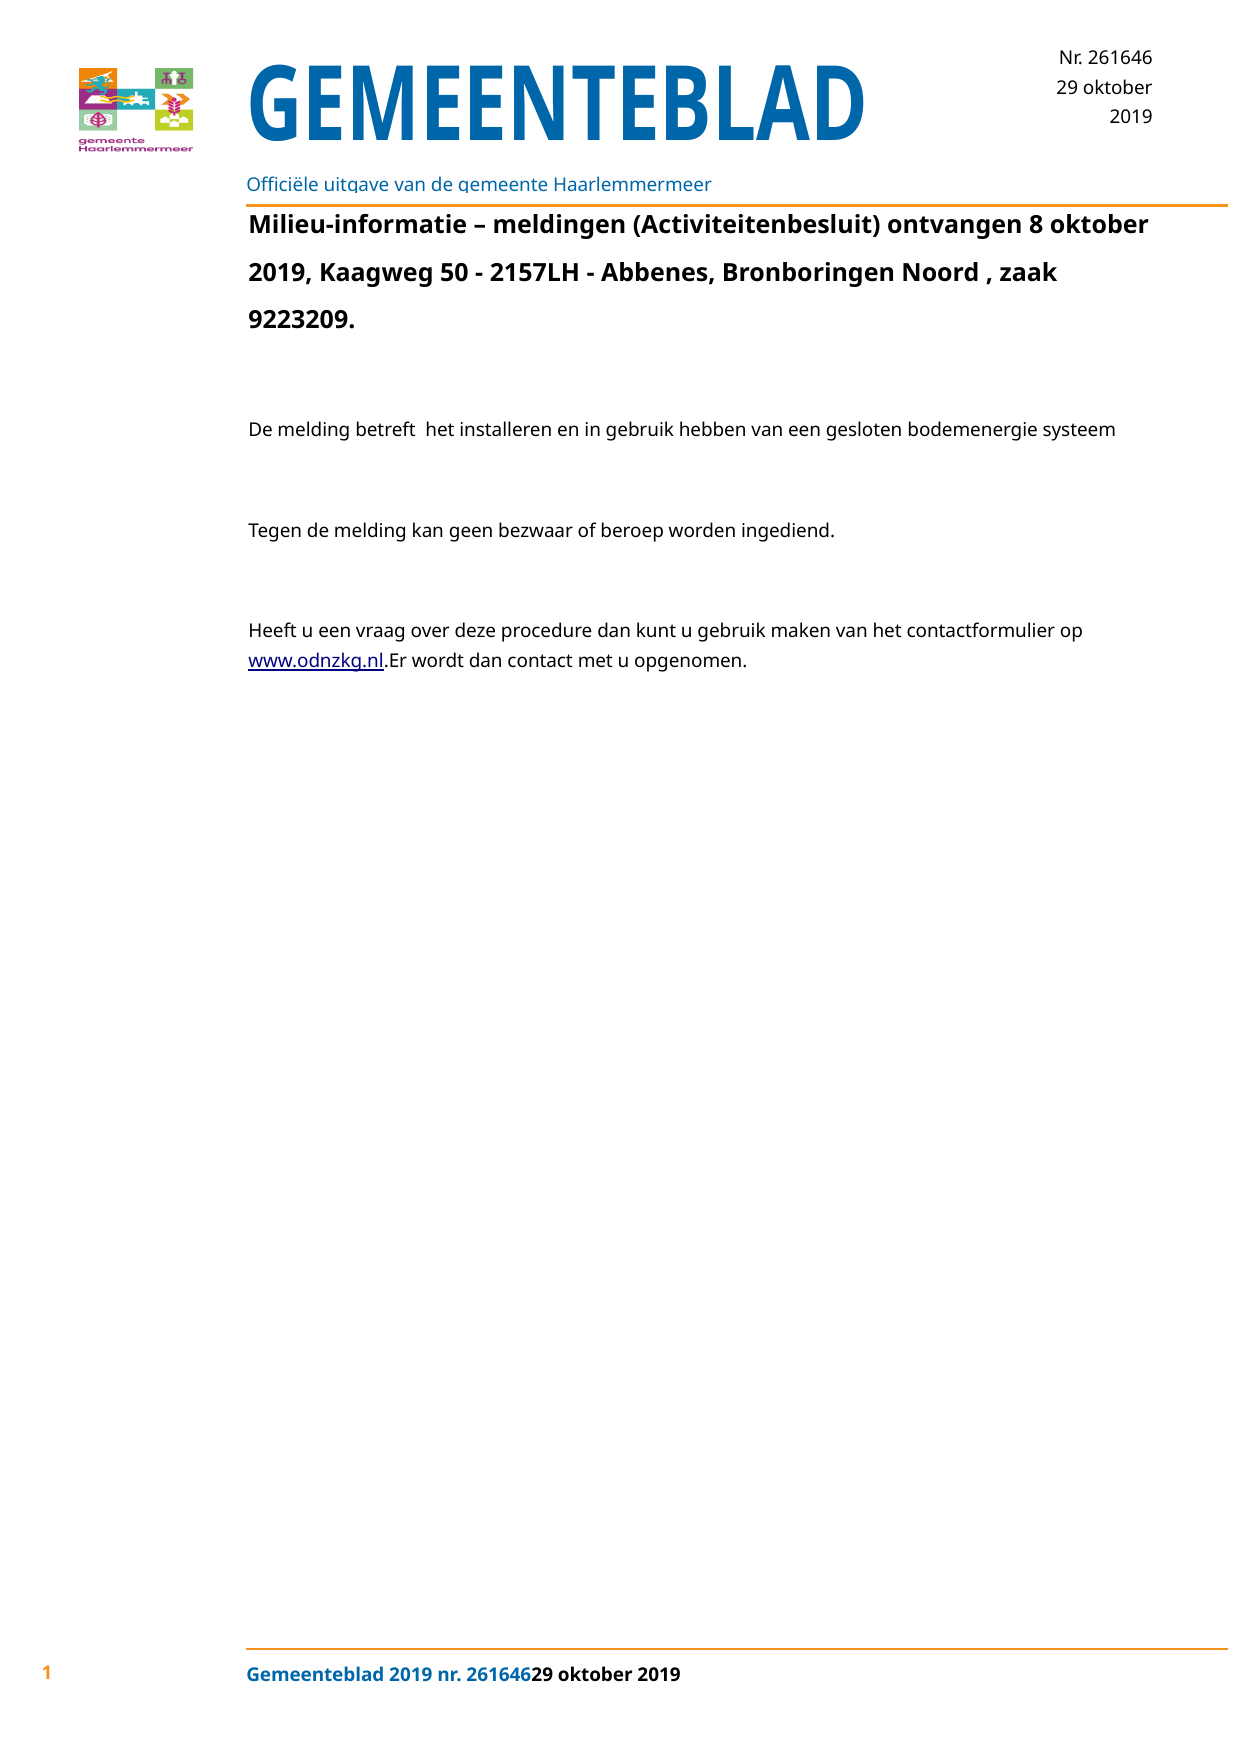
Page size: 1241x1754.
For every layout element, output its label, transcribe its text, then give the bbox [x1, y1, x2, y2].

text Milieu-informatie – meldingen (Activiteitenbesluit) ontvangen 8 oktober 2019, Kaagweg 50 - 2157LH - Abbenes, Bronboringen Noord , zaak 9223209. [248, 207, 1152, 336]
text De melding betreft het installeren en in gebruik hebben van een gesloten bodemenergie systeem [248, 416, 1152, 442]
picture [41, 47, 231, 172]
text Tegen de melding kan geen bezwaar of beroep worden ingediend. [248, 517, 1152, 542]
text Heeft u een vraag over deze procedure dan kunt u gebruik maken van het contactformulier op www.odnzkg.nl.Er wordt dan contact met u opgenomen. [248, 618, 1152, 673]
